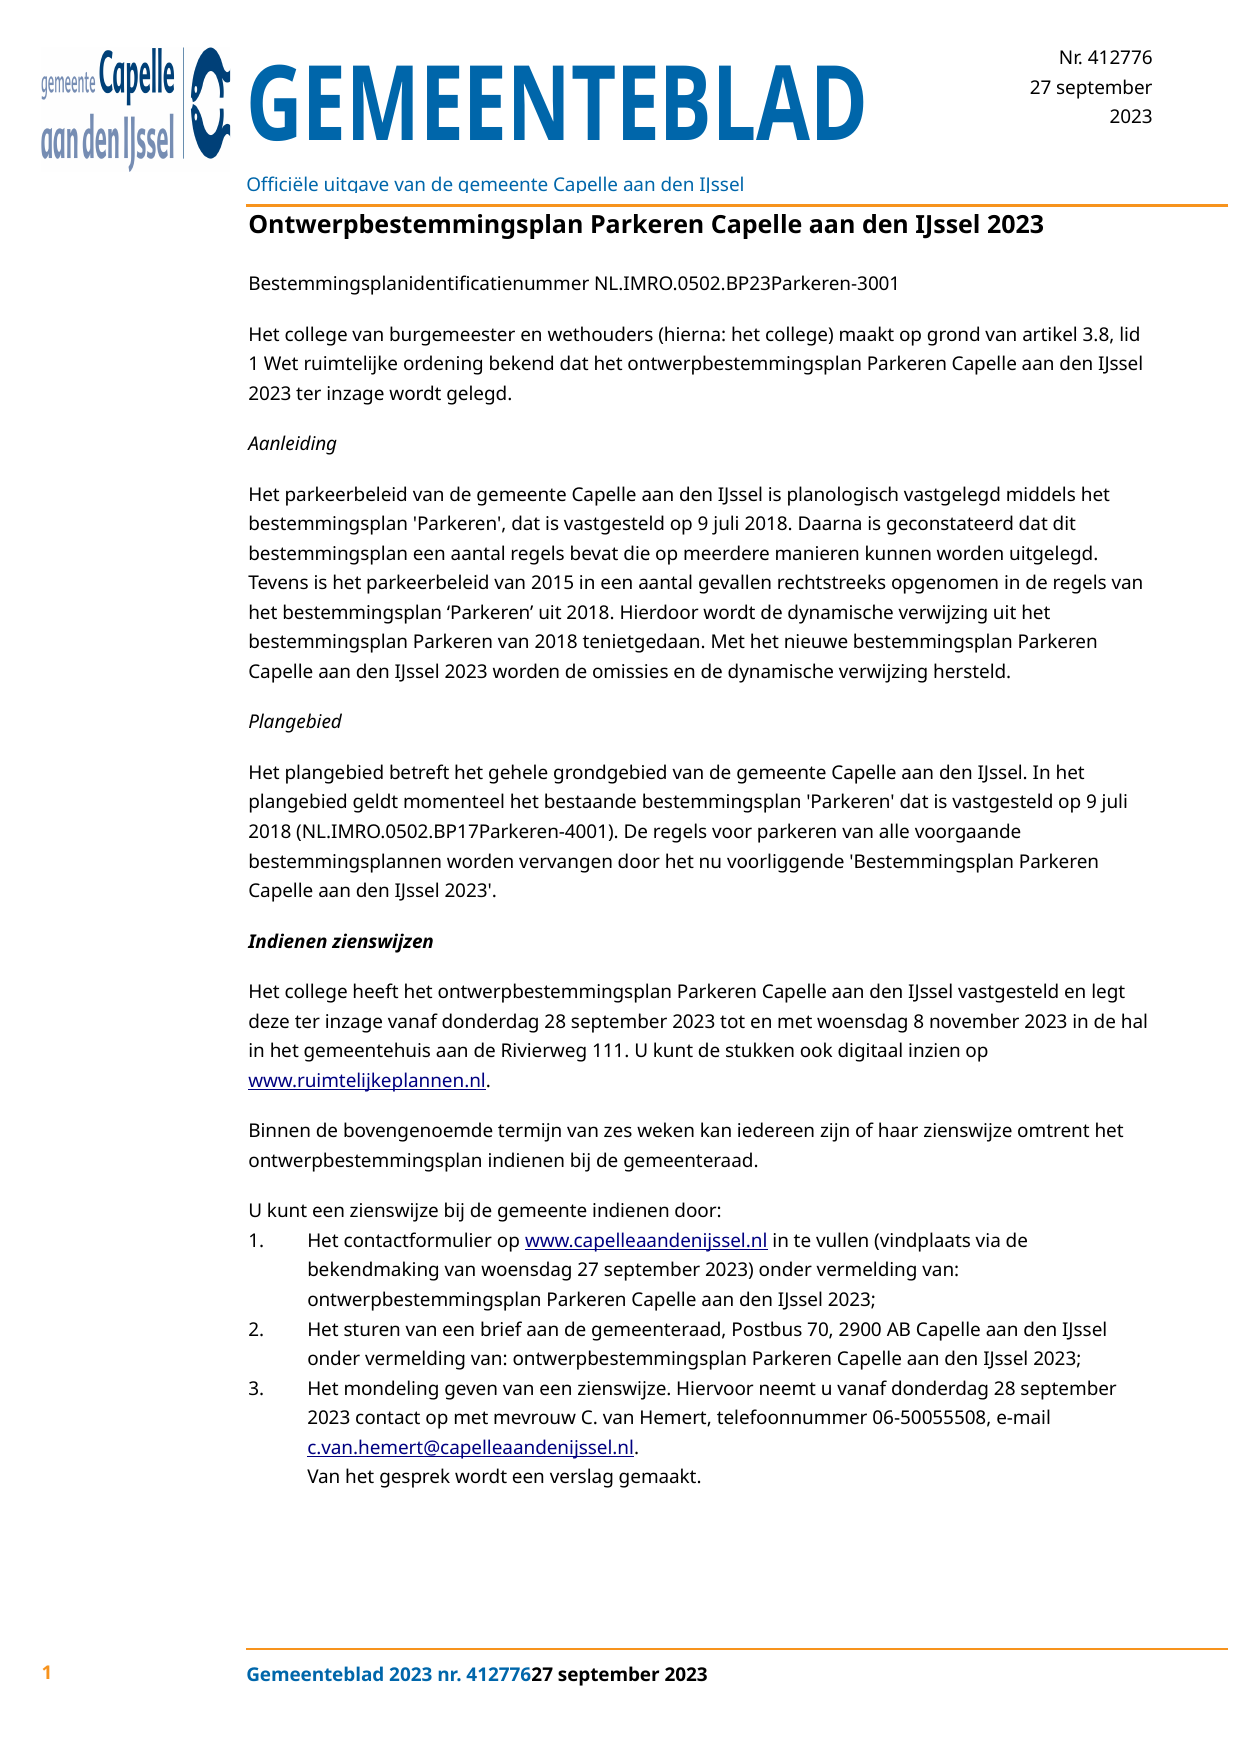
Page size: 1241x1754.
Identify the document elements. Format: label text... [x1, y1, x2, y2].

picture [41, 47, 231, 172]
list Van het gesprek wordt een verslag gemaakt. [248, 1464, 1152, 1489]
text Binnen de bovengenoemde termijn van zes weken kan iedereen zijn of haar zienswijze omtrent het ontwerpbestemmingsplan indienen bij de gemeenteraad. [248, 1117, 1152, 1173]
text Aanleiding [248, 430, 1152, 456]
list Het mondeling geven van een zienswijze. Hiervoor neemt u vanaf donderdag 28 september 2023 contact op met mevrouw C. van Hemert, telefoonnummer 06-50055508, e-mail c.van.hemert@capelleaandenijssel.nl. [248, 1375, 1152, 1460]
list Het sturen van een brief aan de gemeenteraad, Postbus 70, 2900 AB Capelle aan den IJssel onder vermelding van: ontwerpbestemmingsplan Parkeren Capelle aan den IJssel 2023; [248, 1316, 1152, 1371]
text Indienen zienswijzen [248, 928, 1152, 953]
text Het college heeft het ontwerpbestemmingsplan Parkeren Capelle aan den IJssel vastgesteld en legt deze ter inzage vanaf donderdag 28 september 2023 tot en met woensdag 8 november 2023 in de hal in het gemeentehuis aan de Rivierweg 111. U kunt de stukken ook digitaal inzien op www.ruimtelijkeplannen.nl. [248, 978, 1152, 1093]
text Het college van burgemeester en wethouders (hierna: het college) maakt op grond van artikel 3.8, lid 1 Wet ruimtelijke ordening bekend dat het ontwerpbestemmingsplan Parkeren Capelle aan den IJssel 2023 ter inzage wordt gelegd. [248, 321, 1152, 406]
text Het parkeerbeleid van de gemeente Capelle aan den IJssel is planologisch vastgelegd middels het bestemmingsplan 'Parkeren', dat is vastgesteld op 9 juli 2018. Daarna is geconstateerd dat dit bestemmingsplan een aantal regels bevat die op meerdere manieren kunnen worden uitgelegd. Tevens is het parkeerbeleid van 2015 in een aantal gevallen rechtstreeks opgenomen in de regels van het bestemmingsplan ‘Parkeren’ uit 2018. Hierdoor wordt de dynamische verwijzing uit het bestemmingsplan Parkeren van 2018 tenietgedaan. Met het nieuwe bestemmingsplan Parkeren Capelle aan den IJssel 2023 worden de omissies en de dynamische verwijzing hersteld. [248, 481, 1152, 684]
list Het contactformulier op www.capelleaandenijssel.nl in te vullen (vindplaats via de bekendmaking van woensdag 27 september 2023) onder vermelding van: ontwerpbestemmingsplan Parkeren Capelle aan den IJssel 2023; [248, 1227, 1152, 1312]
text U kunt een zienswijze bij de gemeente indienen door: [248, 1197, 1152, 1223]
text Het plangebied betreft het gehele grondgebied van de gemeente Capelle aan den IJssel. In het plangebied geldt momenteel het bestaande bestemmingsplan 'Parkeren' dat is vastgesteld op 9 juli 2018 (NL.IMRO.0502.BP17Parkeren-4001). De regels voor parkeren van alle voorgaande bestemmingsplannen worden vervangen door het nu voorliggende 'Bestemmingsplan Parkeren Capelle aan den IJssel 2023'. [248, 759, 1152, 903]
text Bestemmingsplanidentificatienummer NL.IMRO.0502.BP23Parkeren-3001 [248, 270, 1152, 296]
text Ontwerpbestemmingsplan Parkeren Capelle aan den IJssel 2023 [248, 207, 1152, 241]
text Plangebied [248, 709, 1152, 734]
